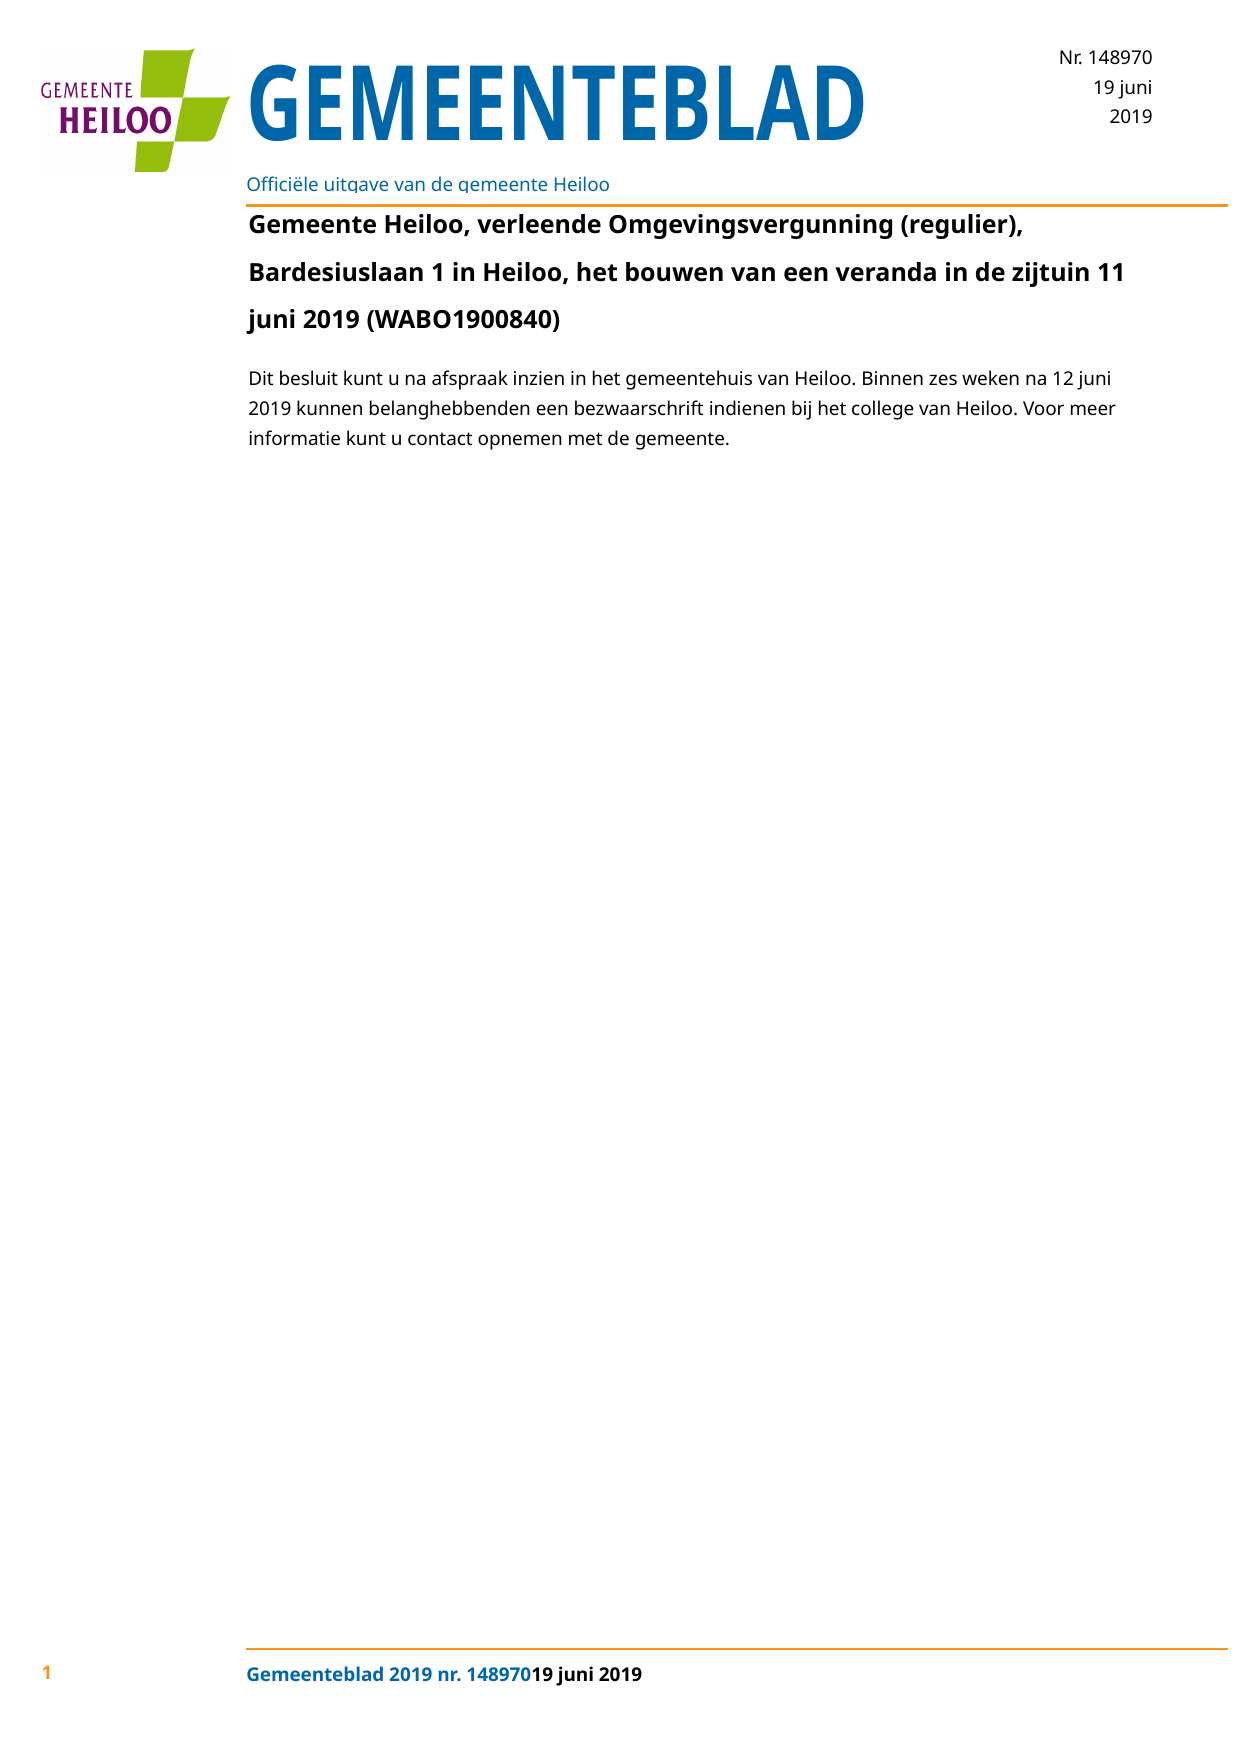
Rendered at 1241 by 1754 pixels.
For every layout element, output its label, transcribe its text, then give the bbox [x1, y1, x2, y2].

text Dit besluit kunt u na afspraak inzien in het gemeentehuis van Heiloo. Binnen zes weken na 12 juni 2019 kunnen belanghebbenden een bezwaarschrift indienen bij het college van Heiloo. Voor meer informatie kunt u contact opnemen met de gemeente. [248, 366, 1152, 450]
text Gemeente Heiloo, verleende Omgevingsvergunning (regulier), Bardesiuslaan 1 in Heiloo, het bouwen van een veranda in de zijtuin 11 juni 2019 (WABO1900840) [248, 207, 1152, 336]
picture [41, 47, 231, 172]
